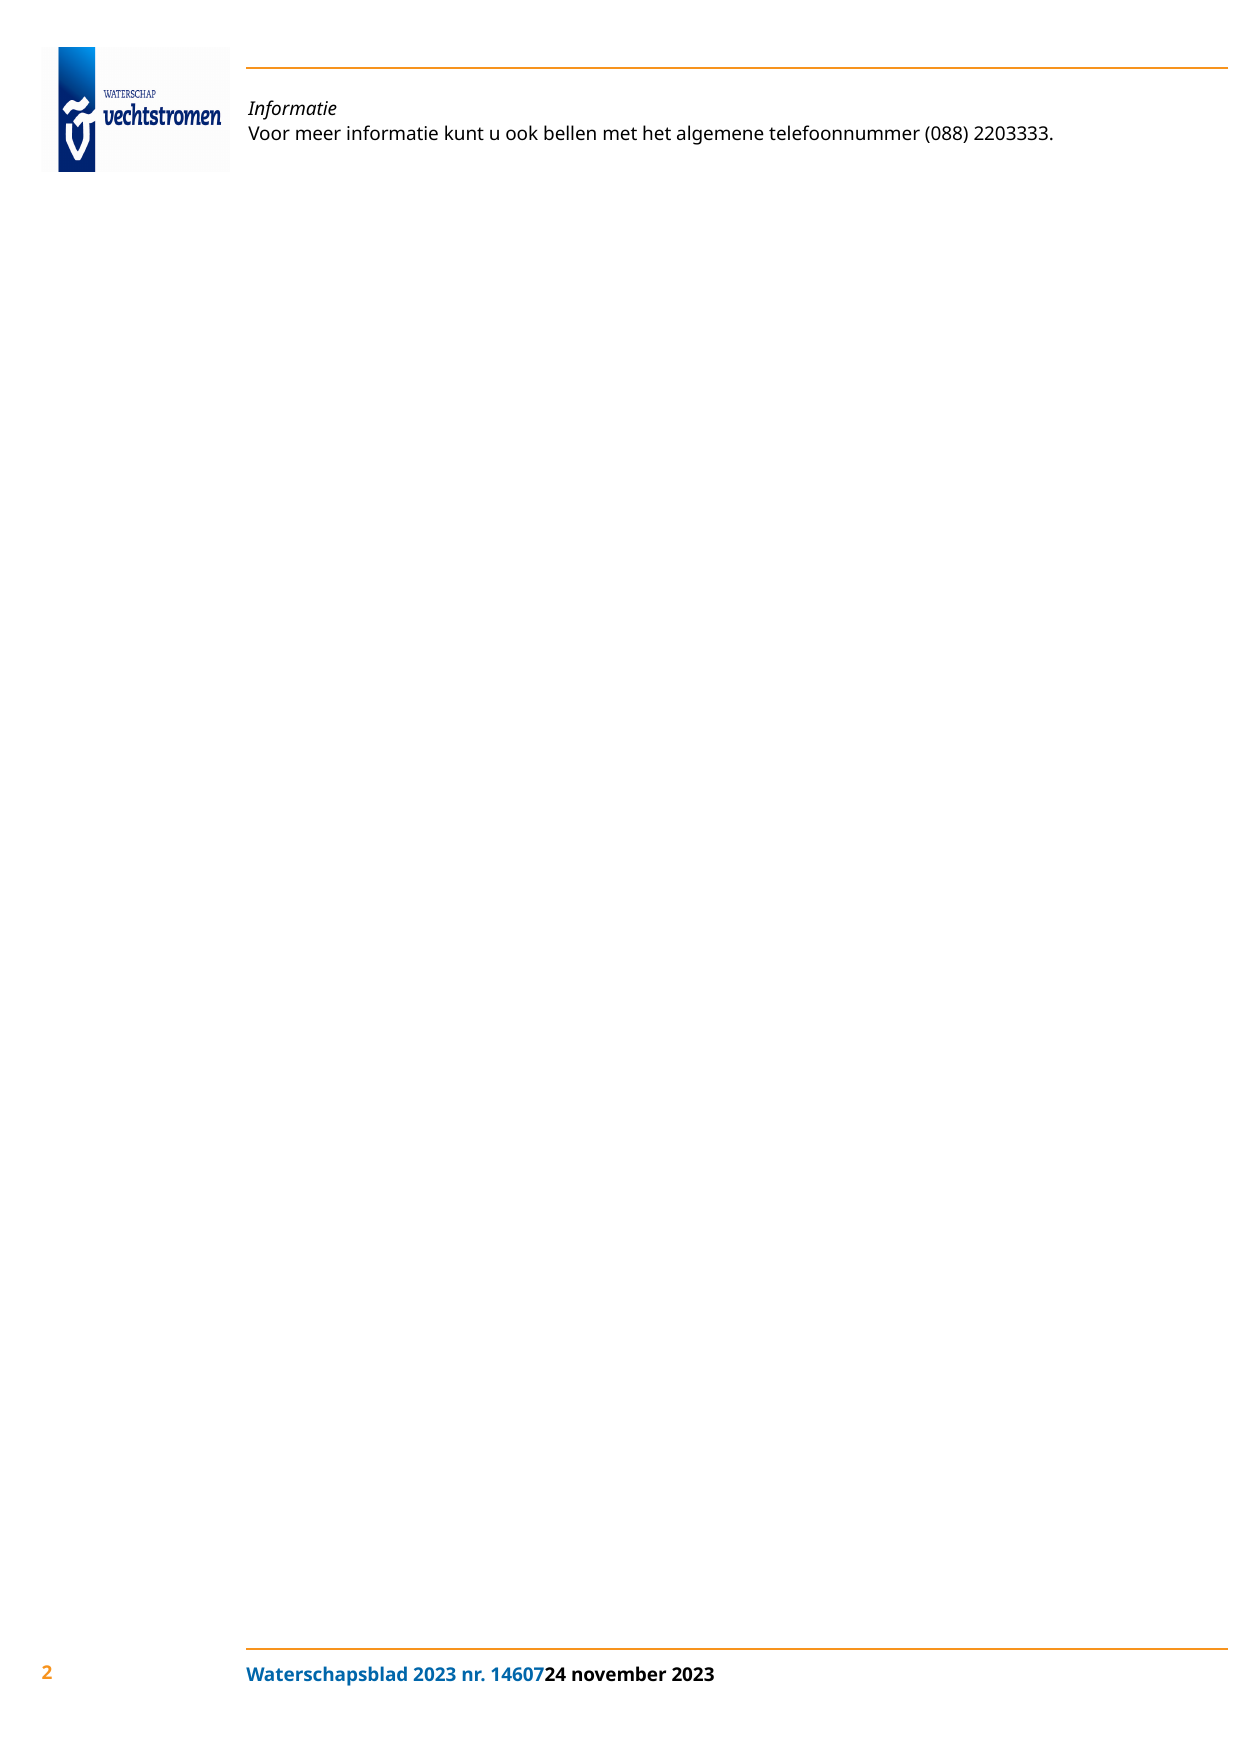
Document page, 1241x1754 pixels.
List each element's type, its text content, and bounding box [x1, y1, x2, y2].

text Informatie [248, 95, 1152, 121]
picture [41, 47, 231, 172]
text Voor meer informatie kunt u ook bellen met het algemene telefoonnummer (088) 2203333. [248, 121, 1152, 146]
